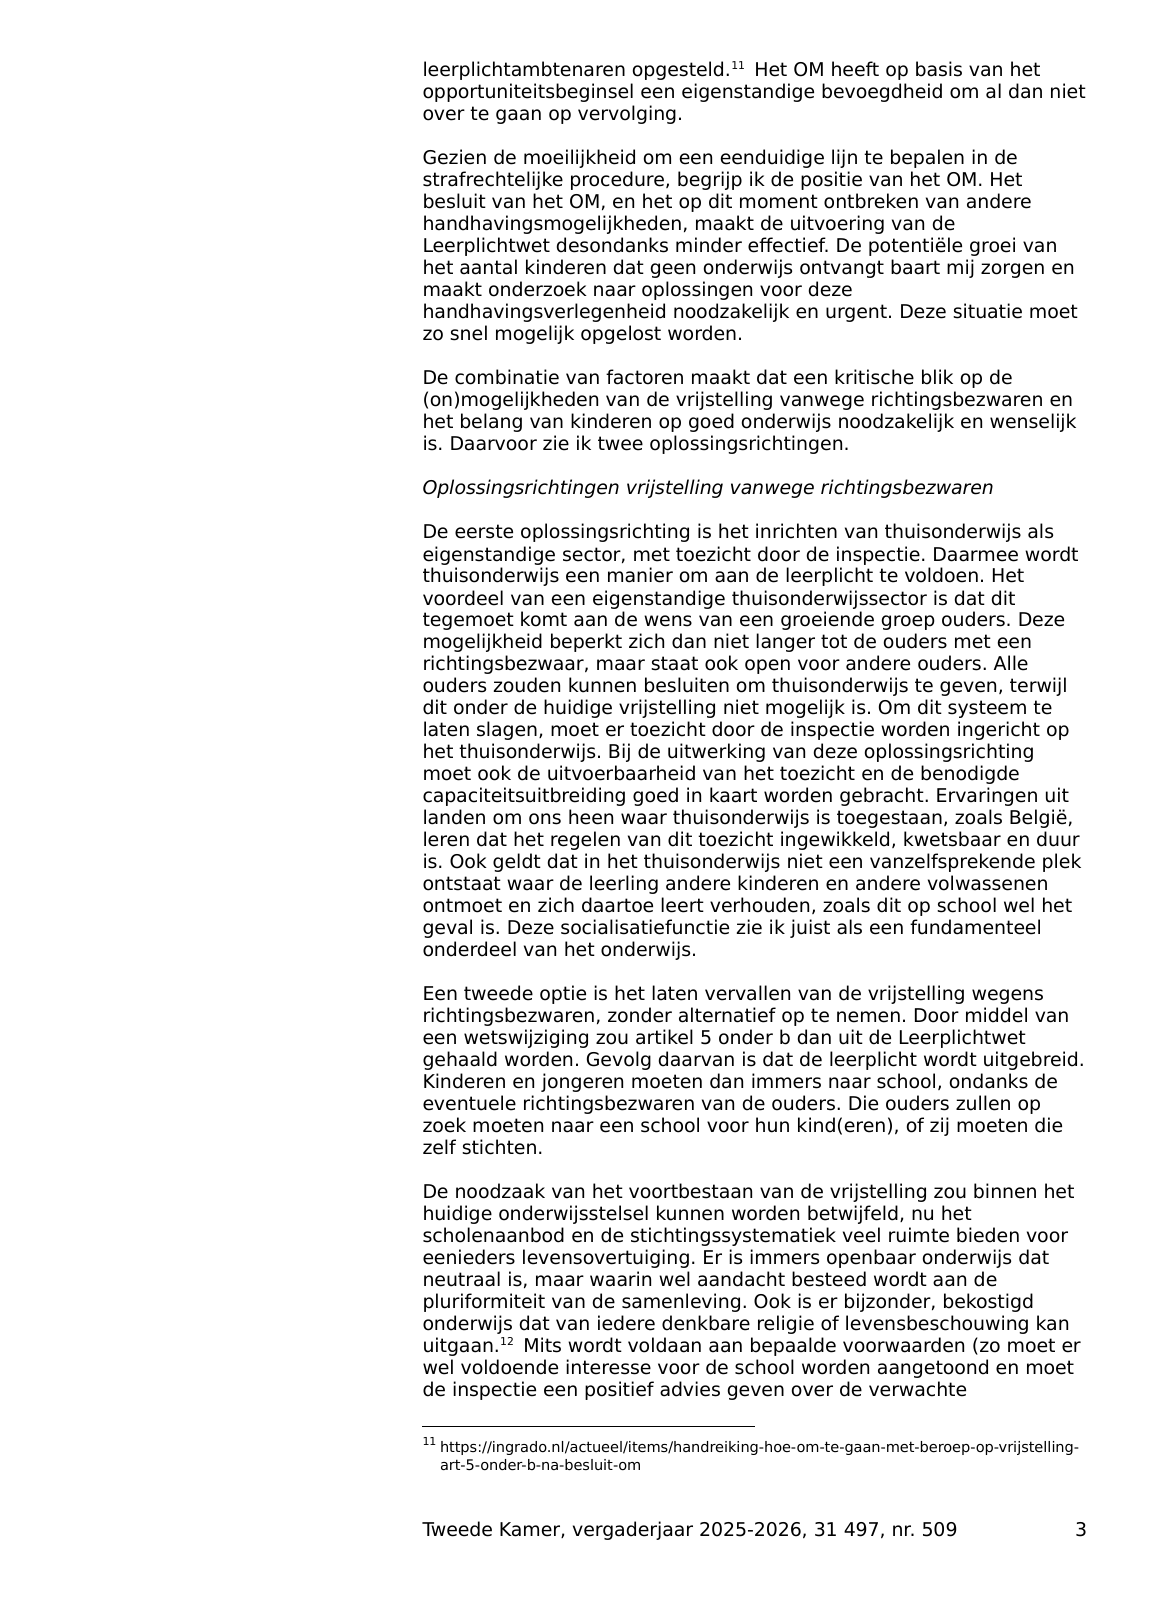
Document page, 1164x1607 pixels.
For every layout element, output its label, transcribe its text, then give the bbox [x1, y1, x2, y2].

text De eerste oplossingsrichting is het inrichten van thuisonderwijs als eigenstandige sector, met toezicht door de inspectie. Daarmee wordt thuisonderwijs een manier om aan de leerplicht te voldoen. Het voordeel van een eigenstandige thuisonderwijssector is dat dit tegemoet komt aan de wens van een groeiende groep ouders. Deze mogelijkheid beperkt zich dan niet langer tot de ouders met een richtingsbezwaar, maar staat ook open voor andere ouders. Alle ouders zouden kunnen besluiten om thuisonderwijs te geven, terwijl dit onder de huidige vrijstelling niet mogelijk is. Om dit systeem te laten slagen, moet er toezicht door de inspectie worden ingericht op het thuisonderwijs. Bij de uitwerking van deze oplossingsrichting moet ook de uitvoerbaarheid van het toezicht en de benodigde capaciteitsuitbreiding goed in kaart worden gebracht. Ervaringen uit landen om ons heen waar thuisonderwijs is toegestaan, zoals België, leren dat het regelen van dit toezicht ingewikkeld, kwetsbaar en duur is. Ook geldt dat in het thuisonderwijs niet een vanzelfsprekende plek ontstaat waar de leerling andere kinderen en andere volwassenen ontmoet en zich daartoe leert verhouden, zoals dit op school wel het geval is. Deze socialisatiefunctie zie ik juist als een fundamenteel onderdeel van het onderwijs. [422, 521, 1087, 961]
text https://ingrado.nl/actueel/items/handreiking-hoe-om-te-gaan-met-beroep-op-vrijstelling-art-5-onder-b-na-besluit-om [422, 1435, 1087, 1474]
subtitle Oplossingsrichtingen vrijstelling vanwege richtingsbezwaren [422, 477, 1087, 499]
text leerplichtambtenaren opgesteld. Het OM heeft op basis van het opportuniteitsbeginsel een eigenstandige bevoegdheid om al dan niet over te gaan op vervolging. [422, 59, 1087, 125]
text Gezien de moeilijkheid om een eenduidige lijn te bepalen in de strafrechtelijke procedure, begrijp ik de positie van het OM. Het besluit van het OM, en het op dit moment ontbreken van andere handhavingsmogelijkheden, maakt de uitvoering van de Leerplichtwet desondanks minder effectief. De potentiële groei van het aantal kinderen dat geen onderwijs ontvangt baart mij zorgen en maakt onderzoek naar oplossingen voor deze handhavingsverlegenheid noodzakelijk en urgent. Deze situatie moet zo snel mogelijk opgelost worden. [422, 147, 1087, 345]
text De combinatie van factoren maakt dat een kritische blik op de (on)mogelijkheden van de vrijstelling vanwege richtingsbezwaren en het belang van kinderen op goed onderwijs noodzakelijk en wenselijk is. Daarvoor zie ik twee oplossingsrichtingen. [422, 367, 1087, 455]
text Een tweede optie is het laten vervallen van de vrijstelling wegens richtingsbezwaren, zonder alternatief op te nemen. Door middel van een wetswijziging zou artikel 5 onder b dan uit de Leerplichtwet gehaald worden. Gevolg daarvan is dat de leerplicht wordt uitgebreid. Kinderen en jongeren moeten dan immers naar school, ondanks de eventuele richtingsbezwaren van de ouders. Die ouders zullen op zoek moeten naar een school voor hun kind(eren), of zij moeten die zelf stichten. [422, 983, 1087, 1159]
text De noodzaak van het voortbestaan van de vrijstelling zou binnen het huidige onderwijsstelsel kunnen worden betwijfeld, nu het scholenaanbod en de stichtingssystematiek veel ruimte bieden voor eenieders levensovertuiging. Er is immers openbaar onderwijs dat neutraal is, maar waarin wel aandacht besteed wordt aan de pluriformiteit van de samenleving. Ook is er bijzonder, bekostigd onderwijs dat van iedere denkbare religie of levensbeschouwing kan uitgaan. Mits wordt voldaan aan bepaalde voorwaarden (zo moet er wel voldoende interesse voor de school worden aangetoond en moet de inspectie een positief advies geven over de verwachte [422, 1181, 1087, 1401]
